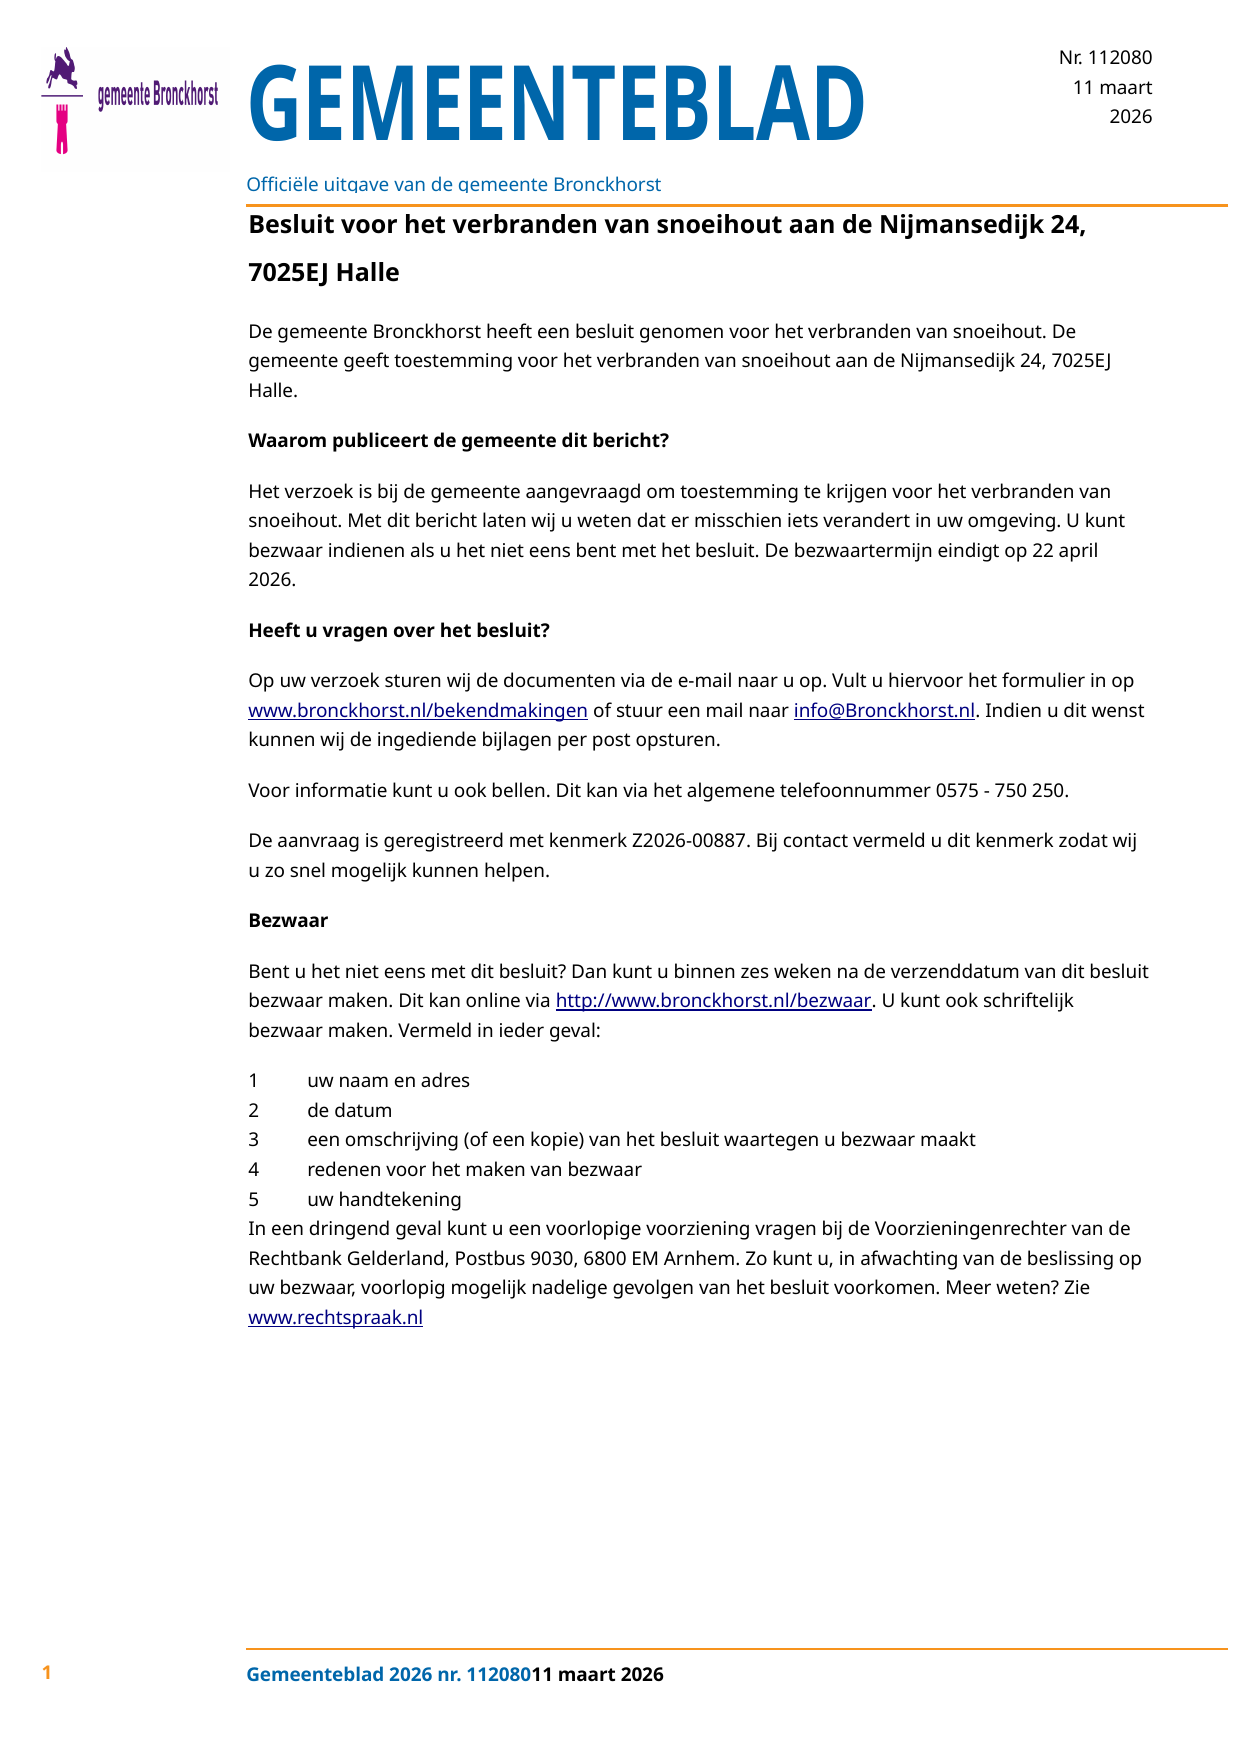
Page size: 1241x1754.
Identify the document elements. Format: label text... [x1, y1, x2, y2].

list uw handtekening [248, 1186, 1152, 1212]
text Bezwaar [248, 907, 1152, 933]
list de datum [248, 1097, 1152, 1123]
text Waarom publiceert de gemeente dit bericht? [248, 427, 1152, 453]
picture [41, 47, 231, 172]
text Bent u het niet eens met dit besluit? Dan kunt u binnen zes weken na de verzenddatum van dit besluit bezwaar maken. Dit kan online via http://www.bronckhorst.nl/bezwaar. U kunt ook schriftelijk bezwaar maken. Vermeld in ieder geval: [248, 958, 1152, 1043]
text De gemeente Bronckhorst heeft een besluit genomen voor het verbranden van snoeihout. De gemeente geeft toestemming voor het verbranden van snoeihout aan de Nijmansedijk 24, 7025EJ Halle. [248, 318, 1152, 403]
text Heeft u vragen over het besluit? [248, 617, 1152, 643]
list een omschrijving (of een kopie) van het besluit waartegen u bezwaar maakt [248, 1127, 1152, 1152]
list uw naam en adres [248, 1067, 1152, 1093]
text Op uw verzoek sturen wij de documenten via de e-mail naar u op. Vult u hiervoor het formulier in op www.bronckhorst.nl/bekendmakingen of stuur een mail naar info@Bronckhorst.nl. Indien u dit wenst kunnen wij de ingediende bijlagen per post opsturen. [248, 667, 1152, 752]
text De aanvraag is geregistreerd met kenmerk Z2026-00887. Bij contact vermeld u dit kenmerk zodat wij u zo snel mogelijk kunnen helpen. [248, 827, 1152, 883]
text Besluit voor het verbranden van snoeihout aan de Nijmansedijk 24, 7025EJ Halle [248, 207, 1152, 288]
text Het verzoek is bij de gemeente aangevraagd om toestemming te krijgen voor het verbranden van snoeihout. Met dit bericht laten wij u weten dat er misschien iets verandert in uw omgeving. U kunt bezwaar indienen als u het niet eens bent met het besluit. De bezwaartermijn eindigt op 22 april 2026. [248, 478, 1152, 592]
text Voor informatie kunt u ook bellen. Dit kan via het algemene telefoonnummer 0575 - 750 250. [248, 777, 1152, 803]
text In een dringend geval kunt u een voorlopige voorziening vragen bij de Voorzieningenrechter van de Rechtbank Gelderland, Postbus 9030, 6800 EM Arnhem. Zo kunt u, in afwachting van de beslissing op uw bezwaar, voorlopig mogelijk nadelige gevolgen van het besluit voorkomen. Meer weten? Zie www.rechtspraak.nl [248, 1215, 1152, 1330]
list redenen voor het maken van bezwaar [248, 1156, 1152, 1182]
